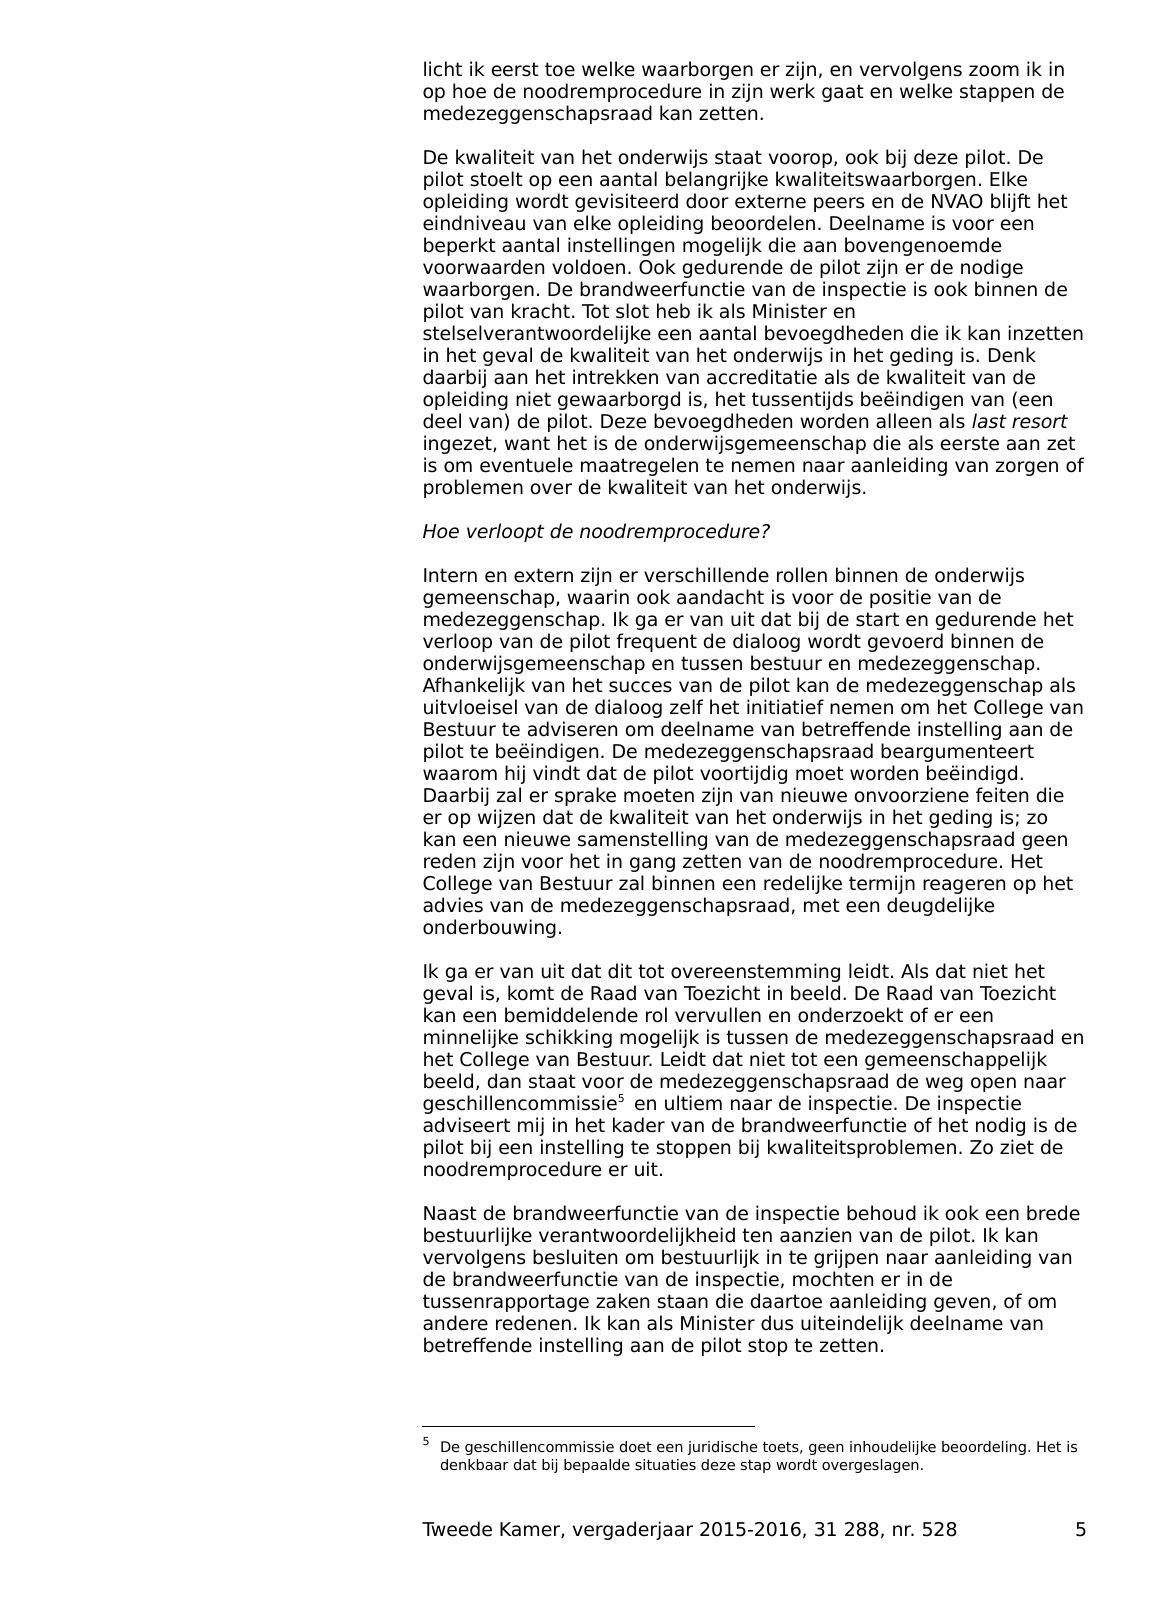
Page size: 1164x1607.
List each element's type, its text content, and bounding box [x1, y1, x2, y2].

text licht ik eerst toe welke waarborgen er zijn, en vervolgens zoom ik in op hoe de noodremprocedure in zijn werk gaat en welke stappen de medezeggenschapsraad kan zetten. [422, 59, 1087, 125]
text Intern en extern zijn er verschillende rollen binnen de onderwijs gemeenschap, waarin ook aandacht is voor de positie van de medezeggenschap. Ik ga er van uit dat bij de start en gedurende het verloop van de pilot frequent de dialoog wordt gevoerd binnen de onderwijsgemeenschap en tussen bestuur en medezeggenschap. Afhankelijk van het succes van de pilot kan de medezeggenschap als uitvloeisel van de dialoog zelf het initiatief nemen om het College van Bestuur te adviseren om deelname van betreffende instelling aan de pilot te beëindigen. De medezeggenschapsraad beargumenteert waarom hij vindt dat de pilot voortijdig moet worden beëindigd. Daarbij zal er sprake moeten zijn van nieuwe onvoorziene feiten die er op wijzen dat de kwaliteit van het onderwijs in het geding is; zo kan een nieuwe samenstelling van de medezeggenschapsraad geen reden zijn voor het in gang zetten van de noodremprocedure. Het College van Bestuur zal binnen een redelijke termijn reageren op het advies van de medezeggenschapsraad, met een deugdelijke onderbouwing. [422, 565, 1087, 939]
text De geschillencommissie doet een juridische toets, geen inhoudelijke beoordeling. Het is denkbaar dat bij bepaalde situaties deze stap wordt overgeslagen. [422, 1435, 1087, 1474]
text Naast de brandweerfunctie van de inspectie behoud ik ook een brede bestuurlijke verantwoordelijkheid ten aanzien van de pilot. Ik kan vervolgens besluiten om bestuurlijk in te grijpen naar aanleiding van de brandweerfunctie van de inspectie, mochten er in de tussenrapportage zaken staan die daartoe aanleiding geven, of om andere redenen. Ik kan als Minister dus uiteindelijk deelname van betreffende instelling aan de pilot stop te zetten. [422, 1203, 1087, 1357]
text Ik ga er van uit dat dit tot overeenstemming leidt. Als dat niet het geval is, komt de Raad van Toezicht in beeld. De Raad van Toezicht kan een bemiddelende rol vervullen en onderzoekt of er een minnelijke schikking mogelijk is tussen de medezeggenschapsraad en het College van Bestuur. Leidt dat niet tot een gemeenschappelijk beeld, dan staat voor de medezeggenschapsraad de weg open naar geschillencommissie en ultiem naar de inspectie. De inspectie adviseert mij in het kader van de brandweerfunctie of het nodig is de pilot bij een instelling te stoppen bij kwaliteitsproblemen. Zo ziet de noodremprocedure er uit. [422, 961, 1087, 1181]
text De kwaliteit van het onderwijs staat voorop, ook bij deze pilot. De pilot stoelt op een aantal belangrijke kwaliteitswaarborgen. Elke opleiding wordt gevisiteerd door externe peers en de NVAO blijft het eindniveau van elke opleiding beoordelen. Deelname is voor een beperkt aantal instellingen mogelijk die aan bovengenoemde voorwaarden voldoen. Ook gedurende de pilot zijn er de nodige waarborgen. De brandweerfunctie van de inspectie is ook binnen de pilot van kracht. Tot slot heb ik als Minister en stelselverantwoordelijke een aantal bevoegdheden die ik kan inzetten in het geval de kwaliteit van het onderwijs in het geding is. Denk daarbij aan het intrekken van accreditatie als de kwaliteit van de opleiding niet gewaarborgd is, het tussentijds beëindigen van (een deel van) de pilot. Deze bevoegdheden worden alleen als last resort ingezet, want het is de onderwijsgemeenschap die als eerste aan zet is om eventuele maatregelen te nemen naar aanleiding van zorgen of problemen over de kwaliteit van het onderwijs. [422, 147, 1087, 499]
subtitle Hoe verloopt de noodremprocedure? [422, 521, 1087, 543]
